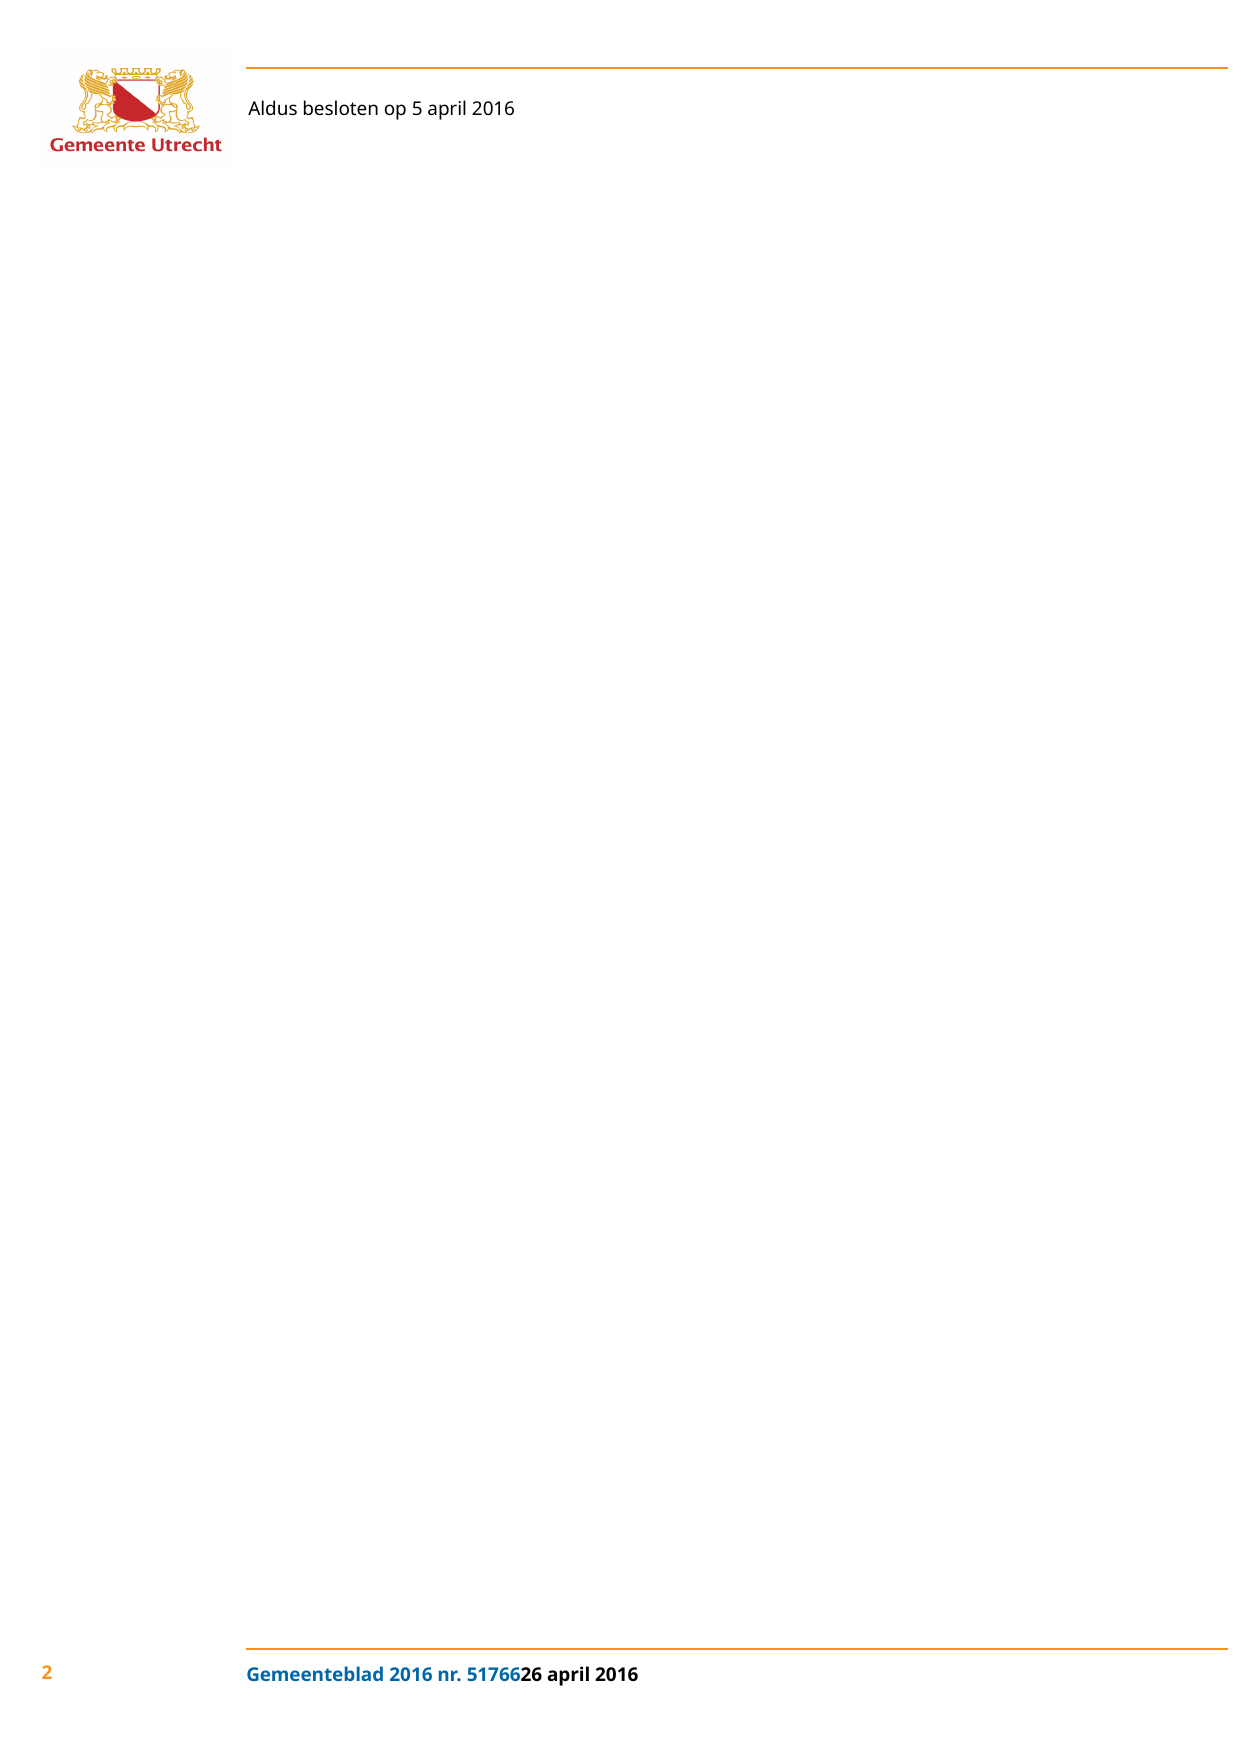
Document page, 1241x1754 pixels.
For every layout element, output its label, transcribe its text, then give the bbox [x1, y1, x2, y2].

text Aldus besloten op 5 april 2016 [248, 95, 1152, 121]
picture [41, 47, 231, 172]
